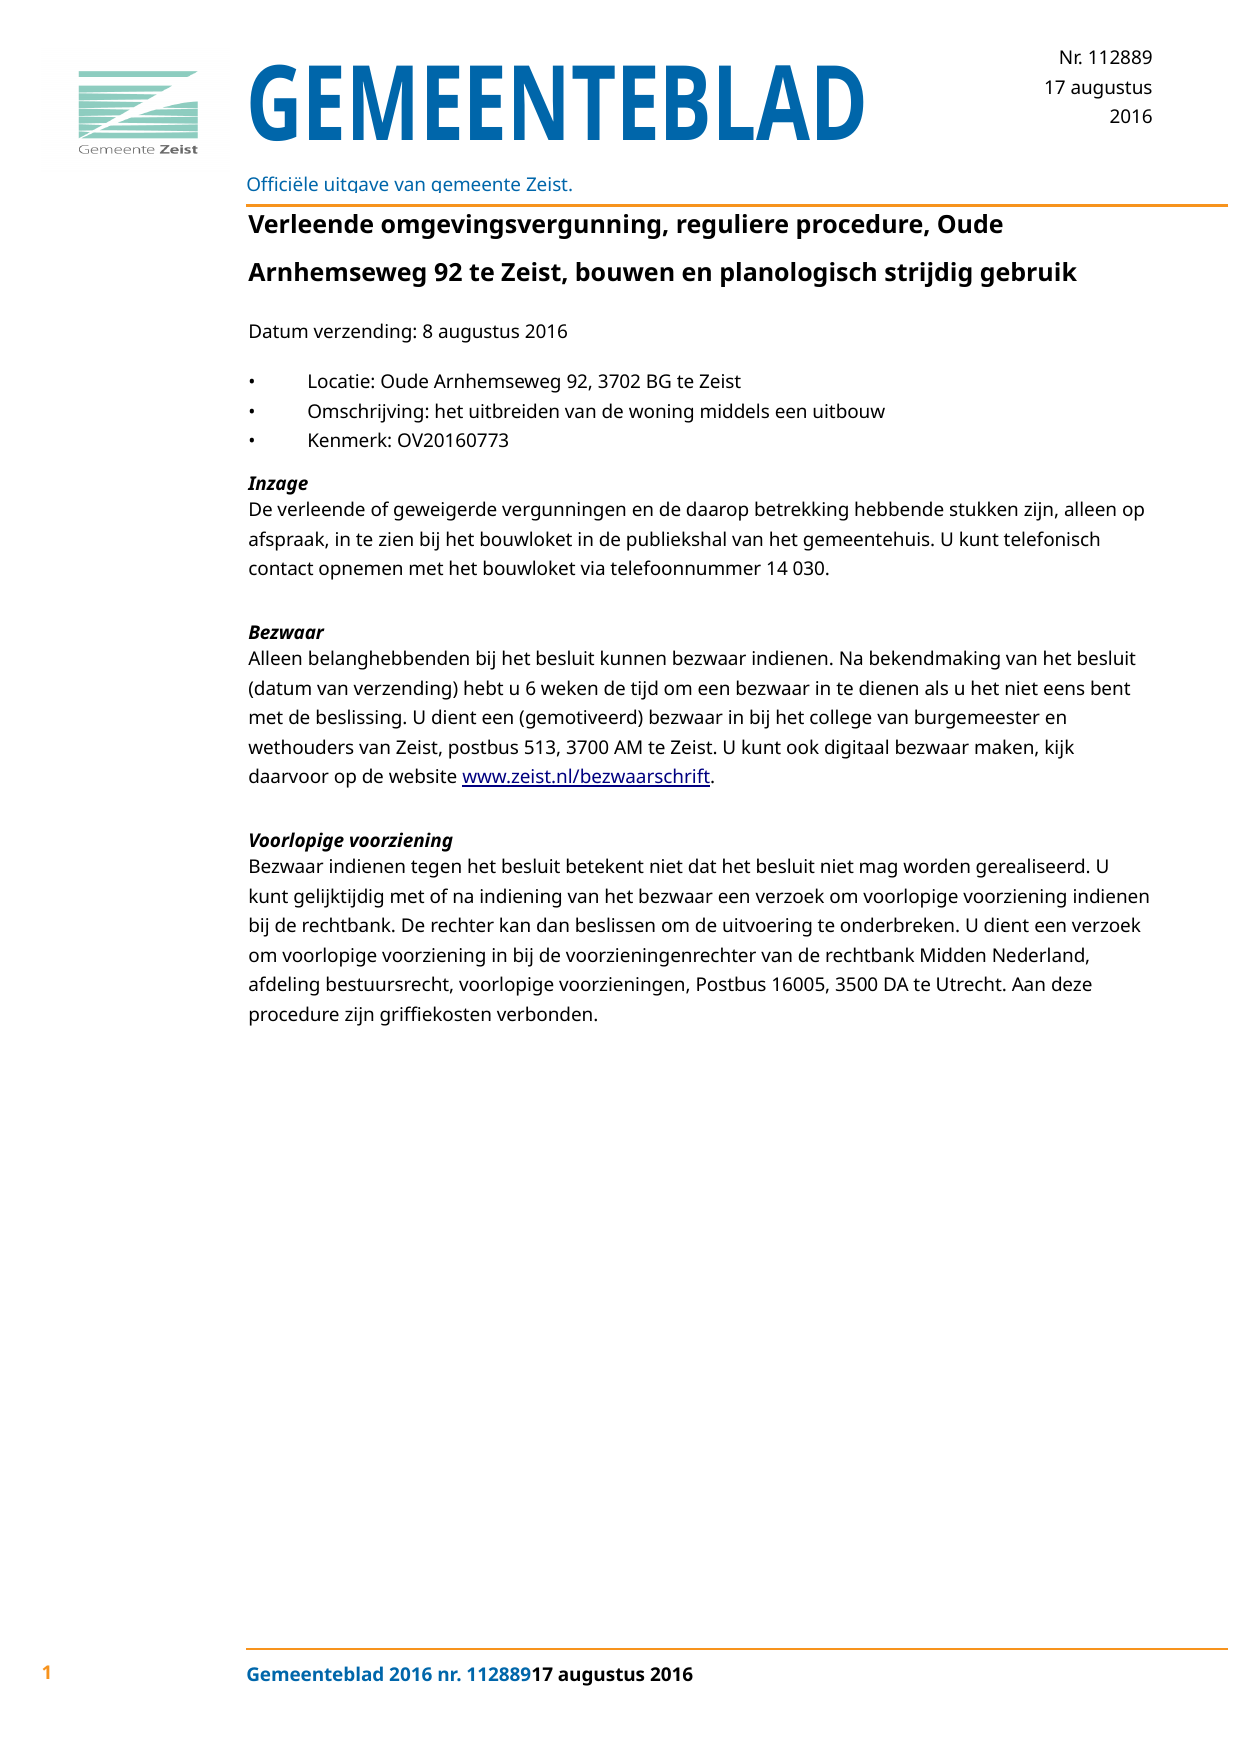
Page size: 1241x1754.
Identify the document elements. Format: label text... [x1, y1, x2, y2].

text De verleende of geweigerde vergunningen en de daarop betrekking hebbende stukken zijn, alleen op afspraak, in te zien bij het bouwloket in de publiekshal van het gemeentehuis. U kunt telefonisch contact opnemen met het bouwloket via telefoonnummer 14 030. [248, 496, 1152, 581]
list Omschrijving: het uitbreiden van de woning middels een uitbouw [248, 398, 1152, 424]
text Bezwaar indienen tegen het besluit betekent niet dat het besluit niet mag worden gerealiseerd. U kunt gelijktijdig met of na indiening van het bezwaar een verzoek om voorlopige voorziening indienen bij de rechtbank. De rechter kan dan beslissen om de uitvoering te onderbreken. U dient een verzoek om voorlopige voorziening in bij de voorzieningenrechter van de rechtbank Midden Nederland, afdeling bestuursrecht, voorlopige voorzieningen, Postbus 16005, 3500 DA te Utrecht. Aan deze procedure zijn griffiekosten verbonden. [248, 853, 1152, 1027]
picture [41, 47, 231, 172]
list Kenmerk: OV20160773 [248, 427, 1152, 453]
text Inzage [248, 471, 1152, 496]
text Bezwaar [248, 619, 1152, 645]
text Verleende omgevingsvergunning, reguliere procedure, Oude Arnhemseweg 92 te Zeist, bouwen en planologisch strijdig gebruik [248, 207, 1152, 288]
text Alleen belanghebbenden bij het besluit kunnen bezwaar indienen. Na bekendmaking van het besluit (datum van verzending) hebt u 6 weken de tijd om een bezwaar in te dienen als u het niet eens bent met de beslissing. U dient een (gemotiveerd) bezwaar in bij het college van burgemeester en wethouders van Zeist, postbus 513, 3700 AM te Zeist. U kunt ook digitaal bezwaar maken, kijk daarvoor op de website www.zeist.nl/bezwaarschrift. [248, 645, 1152, 789]
text Voorlopige voorziening [248, 827, 1152, 853]
text Datum verzending: 8 augustus 2016 [248, 318, 1152, 344]
list Locatie: Oude Arnhemseweg 92, 3702 BG te Zeist [248, 368, 1152, 394]
